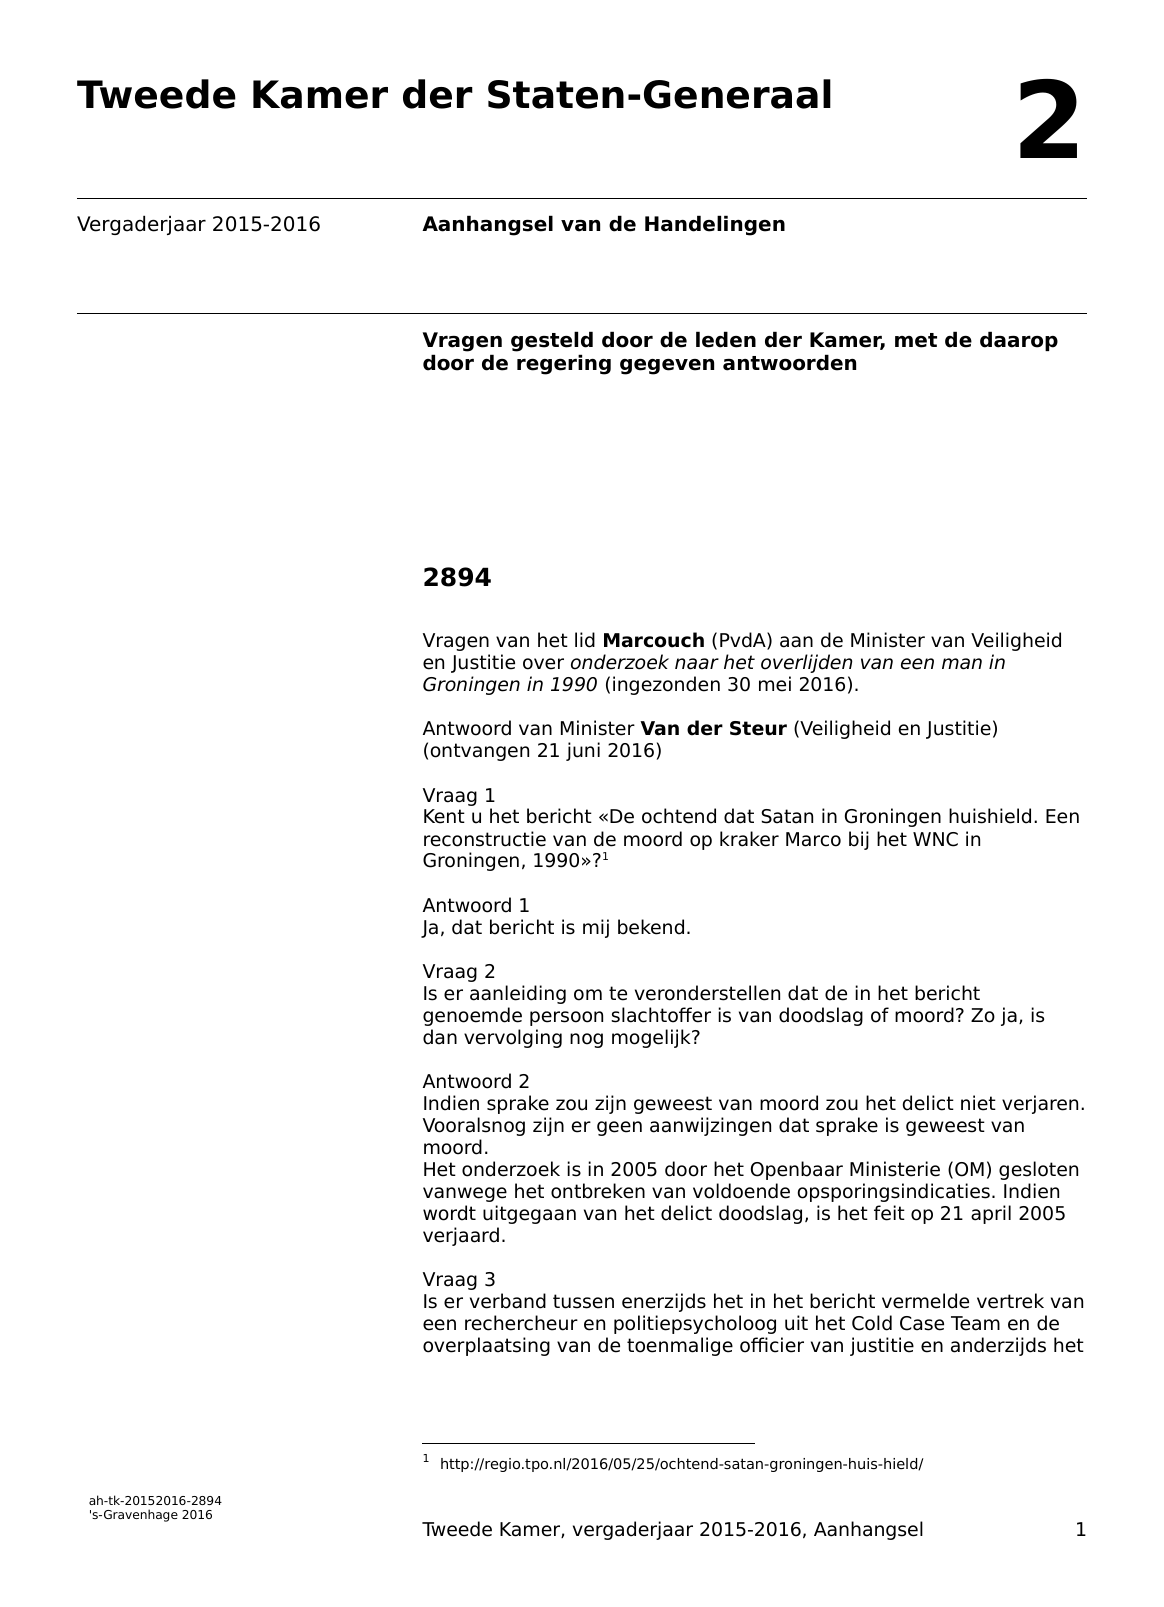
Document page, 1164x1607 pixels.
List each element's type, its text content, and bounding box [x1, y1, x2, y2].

table_cell [77, 314, 422, 375]
table_header 2 [886, 59, 1087, 198]
text Is er aanleiding om te veronderstellen dat de in het bericht genoemde persoon slachtoffer is van doodslag of moord? Zo ja, is dan vervolging nog mogelijk? [422, 983, 1087, 1049]
text 's-Gravenhage 2016 [88, 1508, 323, 1522]
text Vraag 2 [422, 961, 1087, 983]
text Is er verband tussen enerzijds het in het bericht vermelde vertrek van een rechercheur en politiepsycholoog uit het Cold Case Team en de overplaatsing van de toenmalige officier van justitie en anderzijds het [422, 1291, 1087, 1357]
text ah-tk-20152016-2894 [88, 1494, 323, 1508]
text Indien sprake zou zijn geweest van moord zou het delict niet verjaren. Vooralsnog zijn er geen aanwijzingen dat sprake is geweest van moord. [422, 1093, 1087, 1159]
table_header Tweede Kamer der Staten-Generaal [77, 59, 886, 198]
table_cell Aanhangsel van de Handelingen [422, 199, 1087, 313]
text Antwoord van Minister Van der Steur (Veiligheid en Justitie) (ontvangen 21 juni 2016) [422, 718, 1087, 762]
table_cell Vergaderjaar 2015-2016 [77, 199, 422, 313]
text 2894 [422, 563, 1087, 592]
text Vraag 3 [422, 1269, 1087, 1291]
text http://regio.tpo.nl/2016/05/25/ochtend-satan-groningen-huis-hield/ [422, 1452, 1087, 1474]
text Vragen van het lid Marcouch (PvdA) aan de Minister van Veiligheid en Justitie over onderzoek naar het overlijden van een man in Groningen in 1990 (ingezonden 30 mei 2016). [422, 630, 1087, 696]
table_cell Vragen gesteld door de leden der Kamer, met de daarop door de regering gegeven antwoorden [422, 314, 1087, 375]
text Antwoord 1 [422, 894, 1087, 917]
text Kent u het bericht «De ochtend dat Satan in Groningen huishield. Een reconstructie van de moord op kraker Marco bij het WNC in Groningen, 1990»? [422, 806, 1087, 872]
text Het onderzoek is in 2005 door het Openbaar Ministerie (OM) gesloten vanwege het ontbreken van voldoende opsporingsindicaties. Indien wordt uitgegaan van het delict doodslag, is het feit op 21 april 2005 verjaard. [422, 1159, 1087, 1247]
text Ja, dat bericht is mij bekend. [422, 917, 1087, 938]
text Antwoord 2 [422, 1071, 1087, 1093]
text Vraag 1 [422, 784, 1087, 806]
